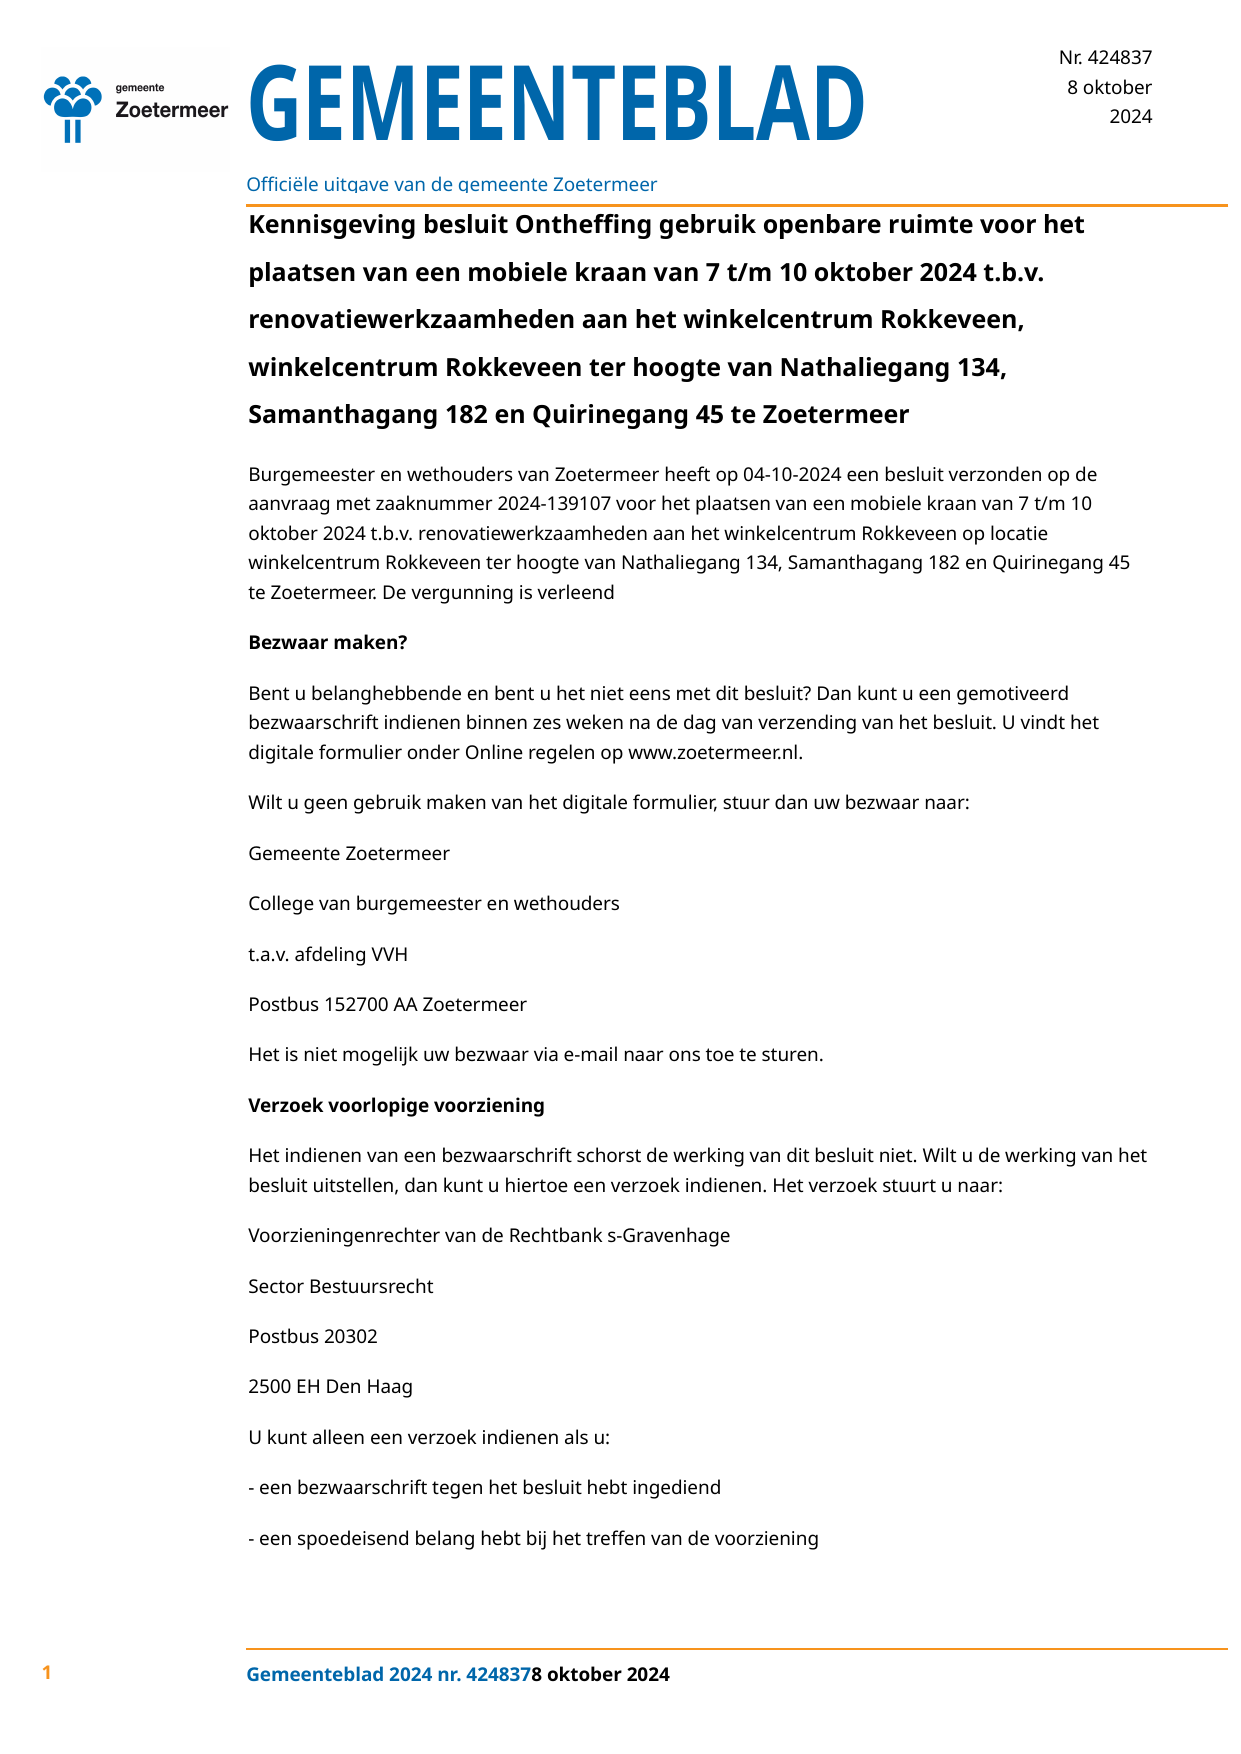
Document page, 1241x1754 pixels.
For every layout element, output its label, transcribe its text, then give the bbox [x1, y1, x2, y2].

picture [41, 47, 231, 172]
text Postbus 152700 AA Zoetermeer [248, 991, 1152, 1017]
text U kunt alleen een verzoek indienen als u: [248, 1424, 1152, 1450]
text Postbus 20302 [248, 1323, 1152, 1349]
text Wilt u geen gebruik maken van het digitale formulier, stuur dan uw bezwaar naar: [248, 789, 1152, 815]
text Het is niet mogelijk uw bezwaar via e-mail naar ons toe te sturen. [248, 1042, 1152, 1067]
text College van burgemeester en wethouders [248, 890, 1152, 916]
text Verzoek voorlopige voorziening [248, 1092, 1152, 1118]
text 2500 EH Den Haag [248, 1374, 1152, 1399]
text Gemeente Zoetermeer [248, 840, 1152, 866]
text - een bezwaarschrift tegen het besluit hebt ingediend [248, 1474, 1152, 1500]
text Bezwaar maken? [248, 629, 1152, 655]
text - een spoedeisend belang hebt bij het treffen van de voorziening [248, 1525, 1152, 1551]
text Voorzieningenrechter van de Rechtbank s-Gravenhage [248, 1222, 1152, 1248]
text t.a.v. afdeling VVH [248, 941, 1152, 966]
text Bent u belanghebbende en bent u het niet eens met dit besluit? Dan kunt u een gemotiveerd bezwaarschrift indienen binnen zes weken na de dag van verzending van het besluit. U vindt het digitale formulier onder Online regelen op www.zoetermeer.nl. [248, 680, 1152, 765]
text Burgemeester en wethouders van Zoetermeer heeft op 04-10-2024 een besluit verzonden op de aanvraag met zaaknummer 2024-139107 voor het plaatsen van een mobiele kraan van 7 t/m 10 oktober 2024 t.b.v. renovatiewerkzaamheden aan het winkelcentrum Rokkeveen op locatie winkelcentrum Rokkeveen ter hoogte van Nathaliegang 134, Samanthagang 182 en Quirinegang 45 te Zoetermeer. De vergunning is verleend [248, 461, 1152, 605]
text Het indienen van een bezwaarschrift schorst de werking van dit besluit niet. Wilt u de werking van het besluit uitstellen, dan kunt u hiertoe een verzoek indienen. Het verzoek stuurt u naar: [248, 1142, 1152, 1198]
text Sector Bestuursrecht [248, 1273, 1152, 1298]
text Kennisgeving besluit Ontheffing gebruik openbare ruimte voor het plaatsen van een mobiele kraan van 7 t/m 10 oktober 2024 t.b.v. renovatiewerkzaamheden aan het winkelcentrum Rokkeveen, winkelcentrum Rokkeveen ter hoogte van Nathaliegang 134, Samanthagang 182 en Quirinegang 45 te Zoetermeer [248, 207, 1152, 431]
